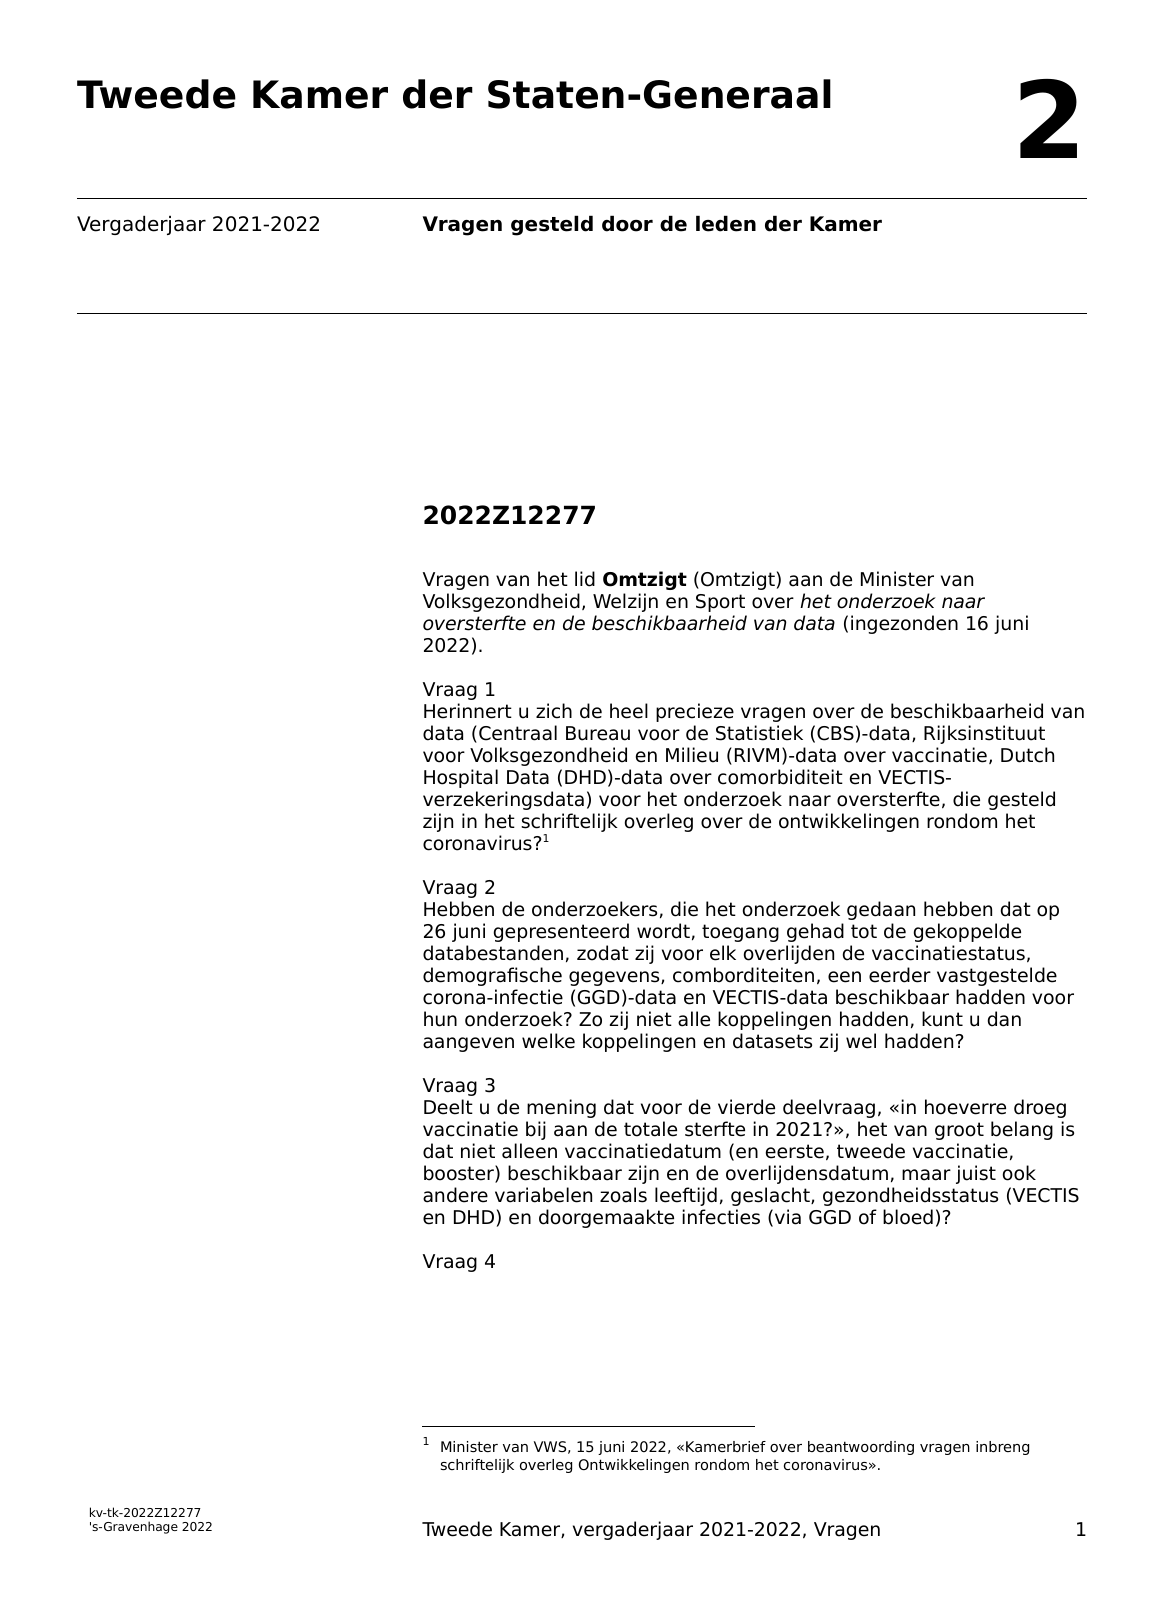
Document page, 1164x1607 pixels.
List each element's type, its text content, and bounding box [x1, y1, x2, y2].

text Vraag 3 [422, 1075, 1087, 1097]
text Vraag 2 [422, 877, 1087, 899]
text Hebben de onderzoekers, die het onderzoek gedaan hebben dat op 26 juni gepresenteerd wordt, toegang gehad tot de gekoppelde databestanden, zodat zij voor elk overlijden de vaccinatiestatus, demografische gegevens, comborditeiten, een eerder vastgestelde corona-infectie (GGD)-data en VECTIS-data beschikbaar hadden voor hun onderzoek? Zo zij niet alle koppelingen hadden, kunt u dan aangeven welke koppelingen en datasets zij wel hadden? [422, 899, 1087, 1053]
table_cell Vergaderjaar 2021-2022 [77, 199, 422, 313]
table_header Tweede Kamer der Staten-Generaal [77, 59, 886, 198]
table_header 2 [886, 59, 1087, 198]
text kv-tk-2022Z12277 [88, 1506, 323, 1520]
table_cell Vragen gesteld door de leden der Kamer [422, 199, 1087, 313]
text Vraag 4 [422, 1251, 1087, 1273]
text Vraag 1 [422, 679, 1087, 701]
text Herinnert u zich de heel precieze vragen over de beschikbaarheid van data (Centraal Bureau voor de Statistiek (CBS)-data, Rijksinstituut voor Volksgezondheid en Milieu (RIVM)-data over vaccinatie, Dutch Hospital Data (DHD)-data over comorbiditeit en VECTIS-verzekeringsdata) voor het onderzoek naar oversterfte, die gesteld zijn in het schriftelijk overleg over de ontwikkelingen rondom het coronavirus? [422, 701, 1087, 855]
text Deelt u de mening dat voor de vierde deelvraag, «in hoeverre droeg vaccinatie bij aan de totale sterfte in 2021?», het van groot belang is dat niet alleen vaccinatiedatum (en eerste, tweede vaccinatie, booster) beschikbaar zijn en de overlijdensdatum, maar juist ook andere variabelen zoals leeftijd, geslacht, gezondheidsstatus (VECTIS en DHD) en doorgemaakte infecties (via GGD of bloed)? [422, 1097, 1087, 1229]
text Minister van VWS, 15 juni 2022, «Kamerbrief over beantwoording vragen inbreng schriftelijk overleg Ontwikkelingen rondom het coronavirus». [422, 1435, 1087, 1474]
text Vragen van het lid Omtzigt (Omtzigt) aan de Minister van Volksgezondheid, Welzijn en Sport over het onderzoek naar oversterfte en de beschikbaarheid van data (ingezonden 16 juni 2022). [422, 569, 1087, 657]
text 's-Gravenhage 2022 [88, 1520, 323, 1534]
text 2022Z12277 [422, 501, 1087, 531]
